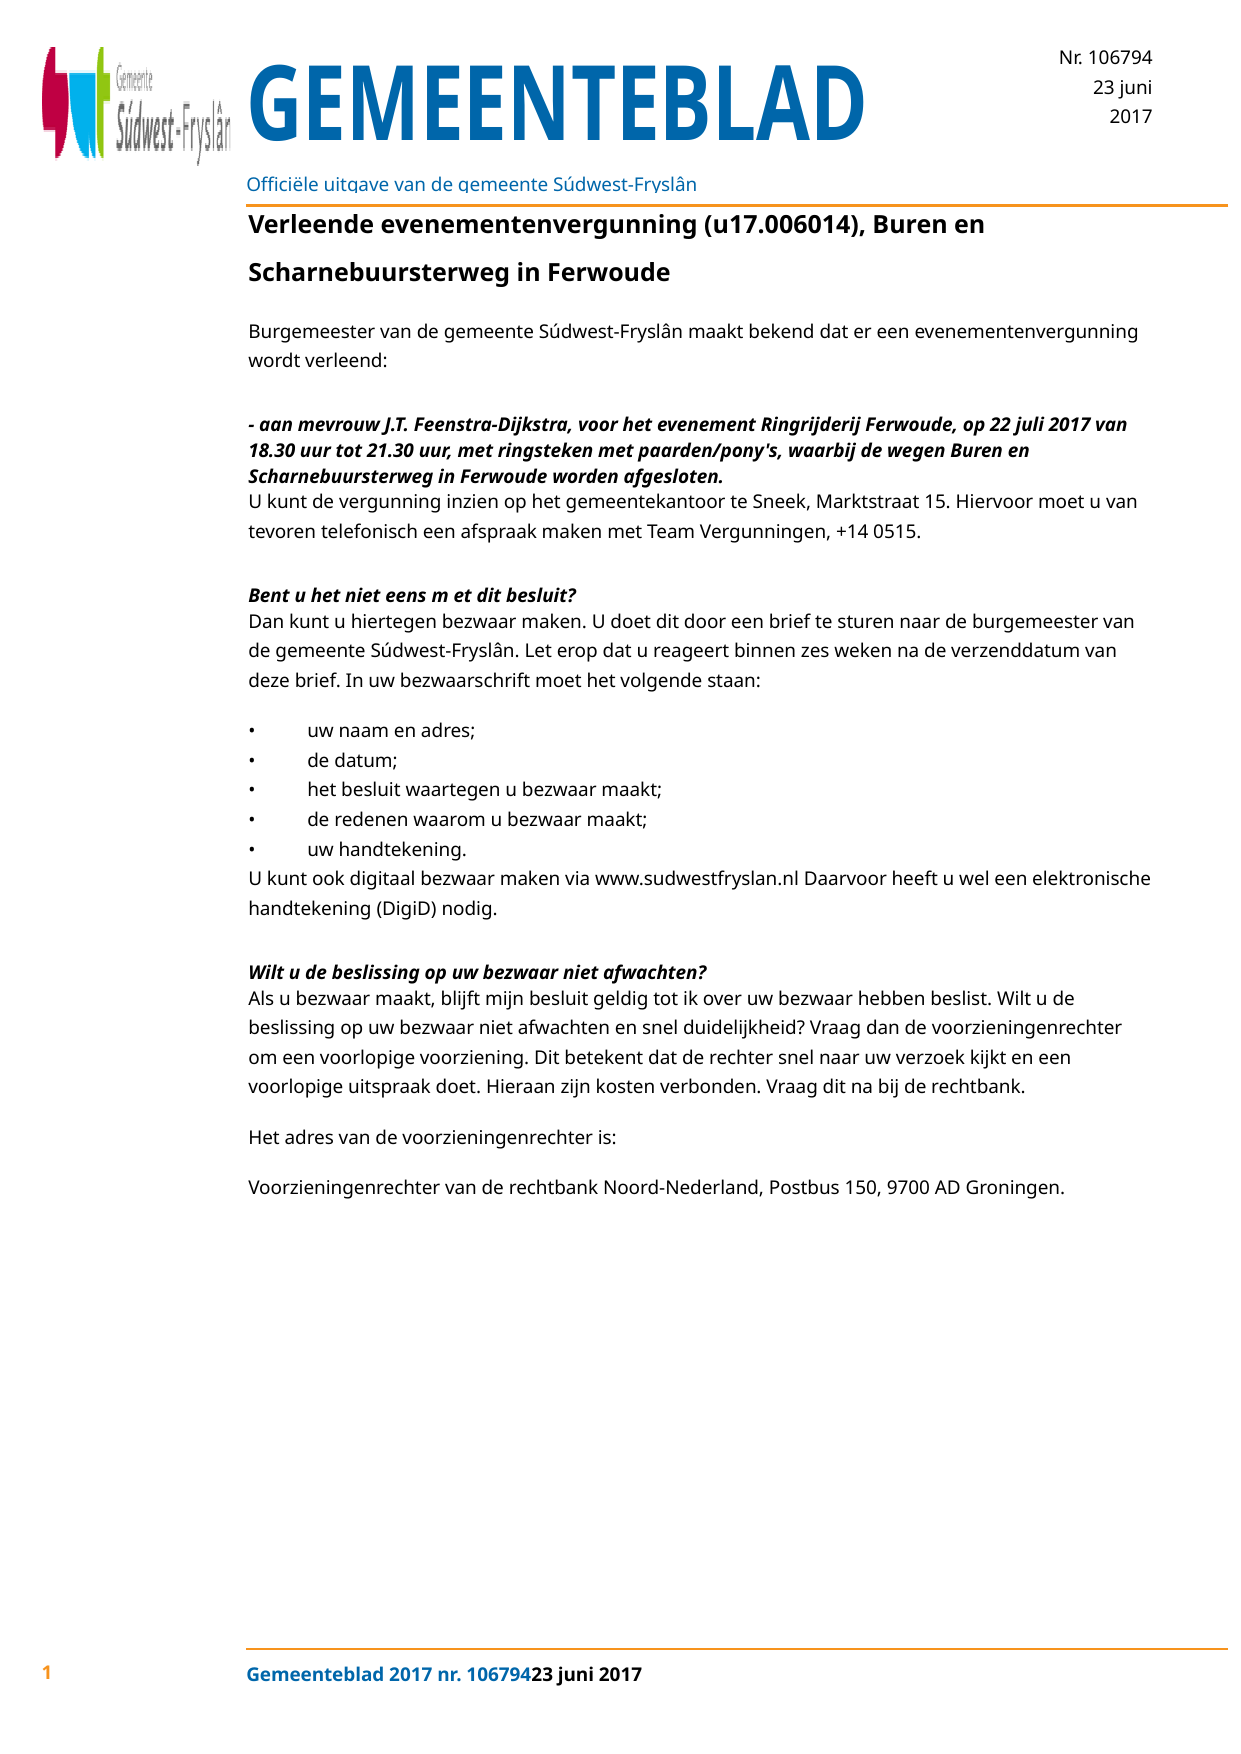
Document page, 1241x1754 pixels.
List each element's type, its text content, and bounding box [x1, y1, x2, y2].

text Bent u het niet eens m et dit besluit? [248, 582, 1152, 608]
text Verleende evenementenvergunning (u17.006014), Buren en Scharnebuursterweg in Ferwoude [248, 207, 1152, 288]
text Dan kunt u hiertegen bezwaar maken. U doet dit door een brief te sturen naar de burgemeester van de gemeente Súdwest-Fryslân. Let erop dat u reageert binnen zes weken na de verzenddatum van deze brief. In uw bezwaarschrift moet het volgende staan: [248, 608, 1152, 693]
list de redenen waarom u bezwaar maakt; [248, 806, 1152, 832]
text U kunt ook digitaal bezwaar maken via www.sudwestfryslan.nl Daarvoor heeft u wel een elektronische handtekening (DigiD) nodig. [248, 865, 1152, 921]
text Wilt u de beslissing op uw bezwaar niet afwachten? [248, 959, 1152, 985]
text U kunt de vergunning inzien op het gemeentekantoor te Sneek, Marktstraat 15. Hiervoor moet u van tevoren telefonisch een afspraak maken met Team Vergunningen, +14 0515. [248, 489, 1152, 544]
text Als u bezwaar maakt, blijft mijn besluit geldig tot ik over uw bezwaar hebben beslist. Wilt u de beslissing op uw bezwaar niet afwachten en snel duidelijkheid? Vraag dan de voorzieningenrechter om een voorlopige voorziening. Dit betekent dat de rechter snel naar uw verzoek kijkt en een voorlopige uitspraak doet. Hieraan zijn kosten verbonden. Vraag dit na bij de rechtbank. [248, 985, 1152, 1099]
text Het adres van de voorzieningenrechter is: [248, 1124, 1152, 1149]
text - aan mevrouw J.T. Feenstra-Dijkstra, voor het evenement Ringrijderij Ferwoude, op 22 juli 2017 van 18.30 uur tot 21.30 uur, met ringsteken met paarden/pony's, waarbij de wegen Buren en Scharnebuursterweg in Ferwoude worden afgesloten. [248, 411, 1152, 489]
text Voorzieningenrechter van de rechtbank Noord-Nederland, Postbus 150, 9700 AD Groningen. [248, 1174, 1152, 1200]
list de datum; [248, 747, 1152, 773]
list uw naam en adres; [248, 717, 1152, 743]
list uw handtekening. [248, 836, 1152, 862]
text Burgemeester van de gemeente Súdwest-Fryslân maakt bekend dat er een evenementenvergunning wordt verleend: [248, 318, 1152, 373]
list het besluit waartegen u bezwaar maakt; [248, 777, 1152, 802]
picture [41, 47, 231, 172]
